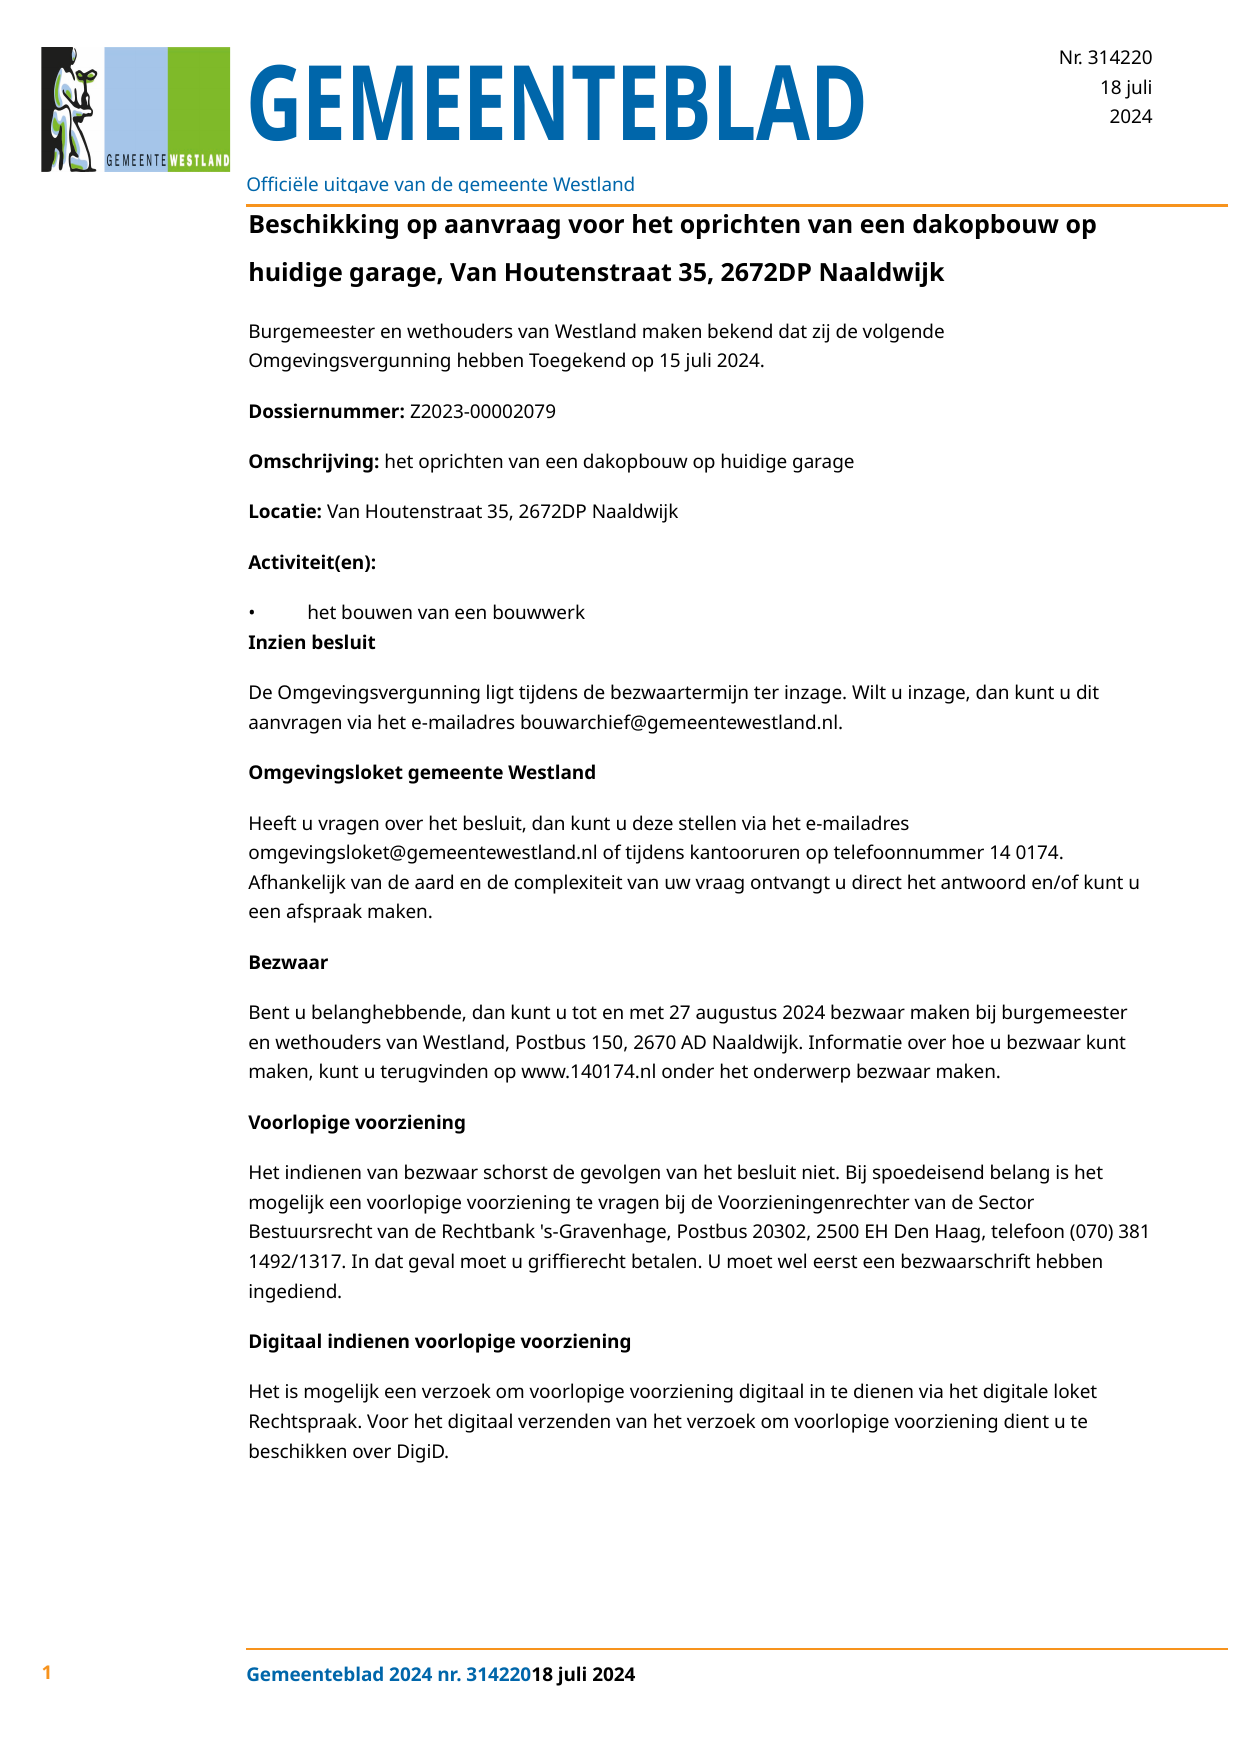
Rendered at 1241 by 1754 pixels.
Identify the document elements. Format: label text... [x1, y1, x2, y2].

text Beschikking op aanvraag voor het oprichten van een dakopbouw op huidige garage, Van Houtenstraat 35, 2672DP Naaldwijk [248, 207, 1152, 288]
text Digitaal indienen voorlopige voorziening [248, 1328, 1152, 1354]
text Burgemeester en wethouders van Westland maken bekend dat zij de volgende Omgevingsvergunning hebben Toegekend op 15 juli 2024. [248, 318, 1152, 373]
text Bezwaar [248, 949, 1152, 975]
text Omschrijving: het oprichten van een dakopbouw op huidige garage [248, 448, 1152, 474]
text Voorlopige voorziening [248, 1109, 1152, 1135]
text Bent u belanghebbende, dan kunt u tot en met 27 augustus 2024 bezwaar maken bij burgemeester en wethouders van Westland, Postbus 150, 2670 AD Naaldwijk. Informatie over hoe u bezwaar kunt maken, kunt u terugvinden op www.140174.nl onder het onderwerp bezwaar maken. [248, 999, 1152, 1084]
picture [41, 47, 231, 172]
text Het indienen van bezwaar schorst de gevolgen van het besluit niet. Bij spoedeisend belang is het mogelijk een voorlopige voorziening te vragen bij de Voorzieningenrechter van de Sector Bestuursrecht van de Rechtbank 's-Gravenhage, Postbus 20302, 2500 EH Den Haag, telefoon (070) 381 1492/1317. In dat geval moet u griffierecht betalen. U moet wel eerst een bezwaarschrift hebben ingediend. [248, 1159, 1152, 1304]
text Activiteit(en): [248, 549, 1152, 575]
list het bouwen van een bouwwerk [248, 599, 1152, 625]
text Locatie: Van Houtenstraat 35, 2672DP Naaldwijk [248, 499, 1152, 524]
text De Omgevingsvergunning ligt tijdens de bezwaartermijn ter inzage. Wilt u inzage, dan kunt u dit aanvragen via het e-mailadres bouwarchief@gemeentewestland.nl. [248, 679, 1152, 735]
text Heeft u vragen over het besluit, dan kunt u deze stellen via het e-mailadres omgevingsloket@gemeentewestland.nl of tijdens kantooruren op telefoonnummer 14 0174. Afhankelijk van de aard en de complexiteit van uw vraag ontvangt u direct het antwoord en/of kunt u een afspraak maken. [248, 810, 1152, 924]
text Omgevingsloket gemeente Westland [248, 759, 1152, 785]
text Het is mogelijk een verzoek om voorlopige voorziening digitaal in te dienen via het digitale loket Rechtspraak. Voor het digitaal verzenden van het verzoek om voorlopige voorziening dient u te beschikken over DigiD. [248, 1379, 1152, 1464]
text Inzien besluit [248, 629, 1152, 655]
text Dossiernummer: Z2023-00002079 [248, 398, 1152, 424]
